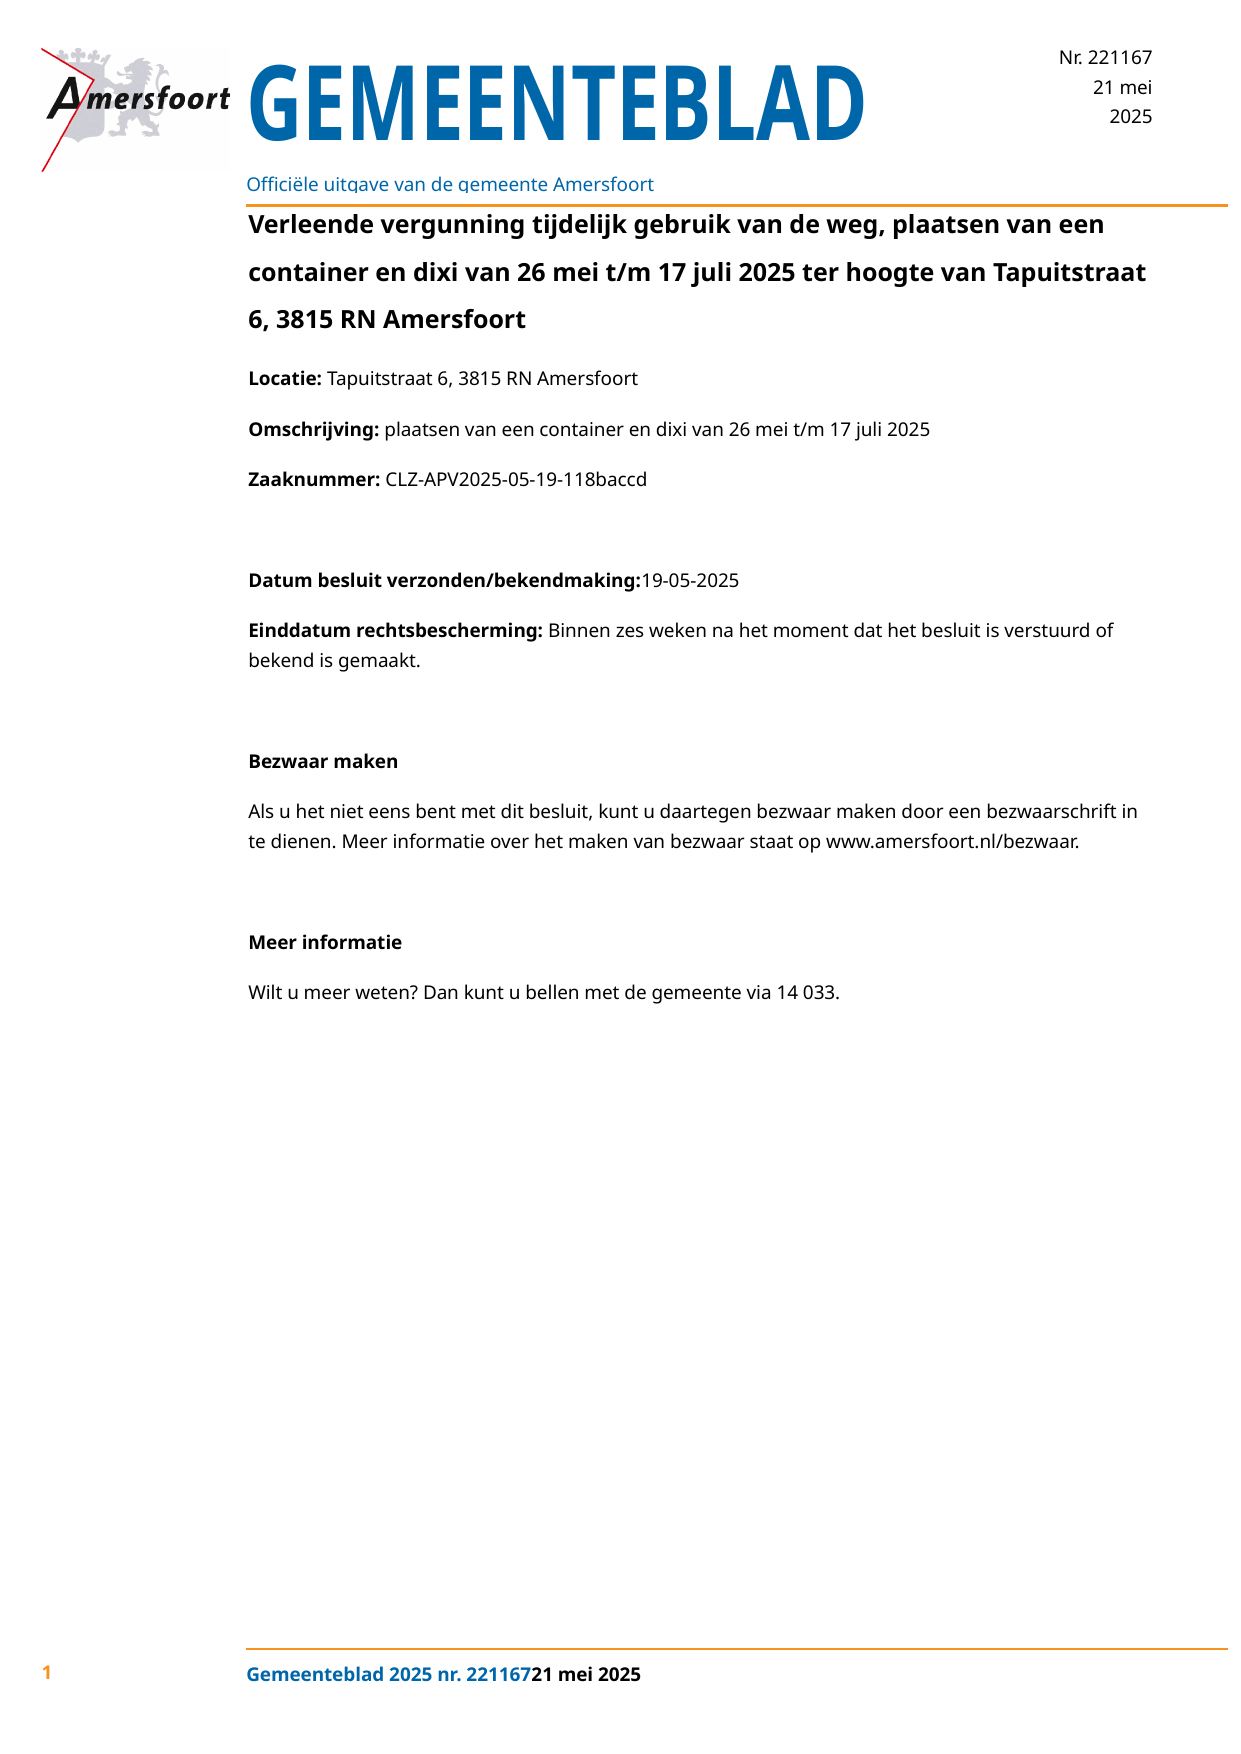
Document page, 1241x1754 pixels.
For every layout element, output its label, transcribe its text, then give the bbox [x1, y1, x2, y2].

text Bezwaar maken [248, 748, 1152, 774]
picture [41, 47, 231, 172]
text Locatie: Tapuitstraat 6, 3815 RN Amersfoort [248, 366, 1152, 391]
text Meer informatie [248, 929, 1152, 954]
text Zaaknummer: CLZ-APV2025-05-19-118baccd [248, 466, 1152, 492]
text Datum besluit verzonden/bekendmaking:19-05-2025 [248, 567, 1152, 593]
text Omschrijving: plaatsen van een container en dixi van 26 mei t/m 17 juli 2025 [248, 416, 1152, 442]
text Als u het niet eens bent met dit besluit, kunt u daartegen bezwaar maken door een bezwaarschrift in te dienen. Meer informatie over het maken van bezwaar staat op www.amersfoort.nl/bezwaar. [248, 798, 1152, 854]
text Verleende vergunning tijdelijk gebruik van de weg, plaatsen van een container en dixi van 26 mei t/m 17 juli 2025 ter hoogte van Tapuitstraat 6, 3815 RN Amersfoort [248, 207, 1152, 336]
text Einddatum rechtsbescherming: Binnen zes weken na het moment dat het besluit is verstuurd of bekend is gemaakt. [248, 618, 1152, 673]
text Wilt u meer weten? Dan kunt u bellen met de gemeente via 14 033. [248, 979, 1152, 1005]
